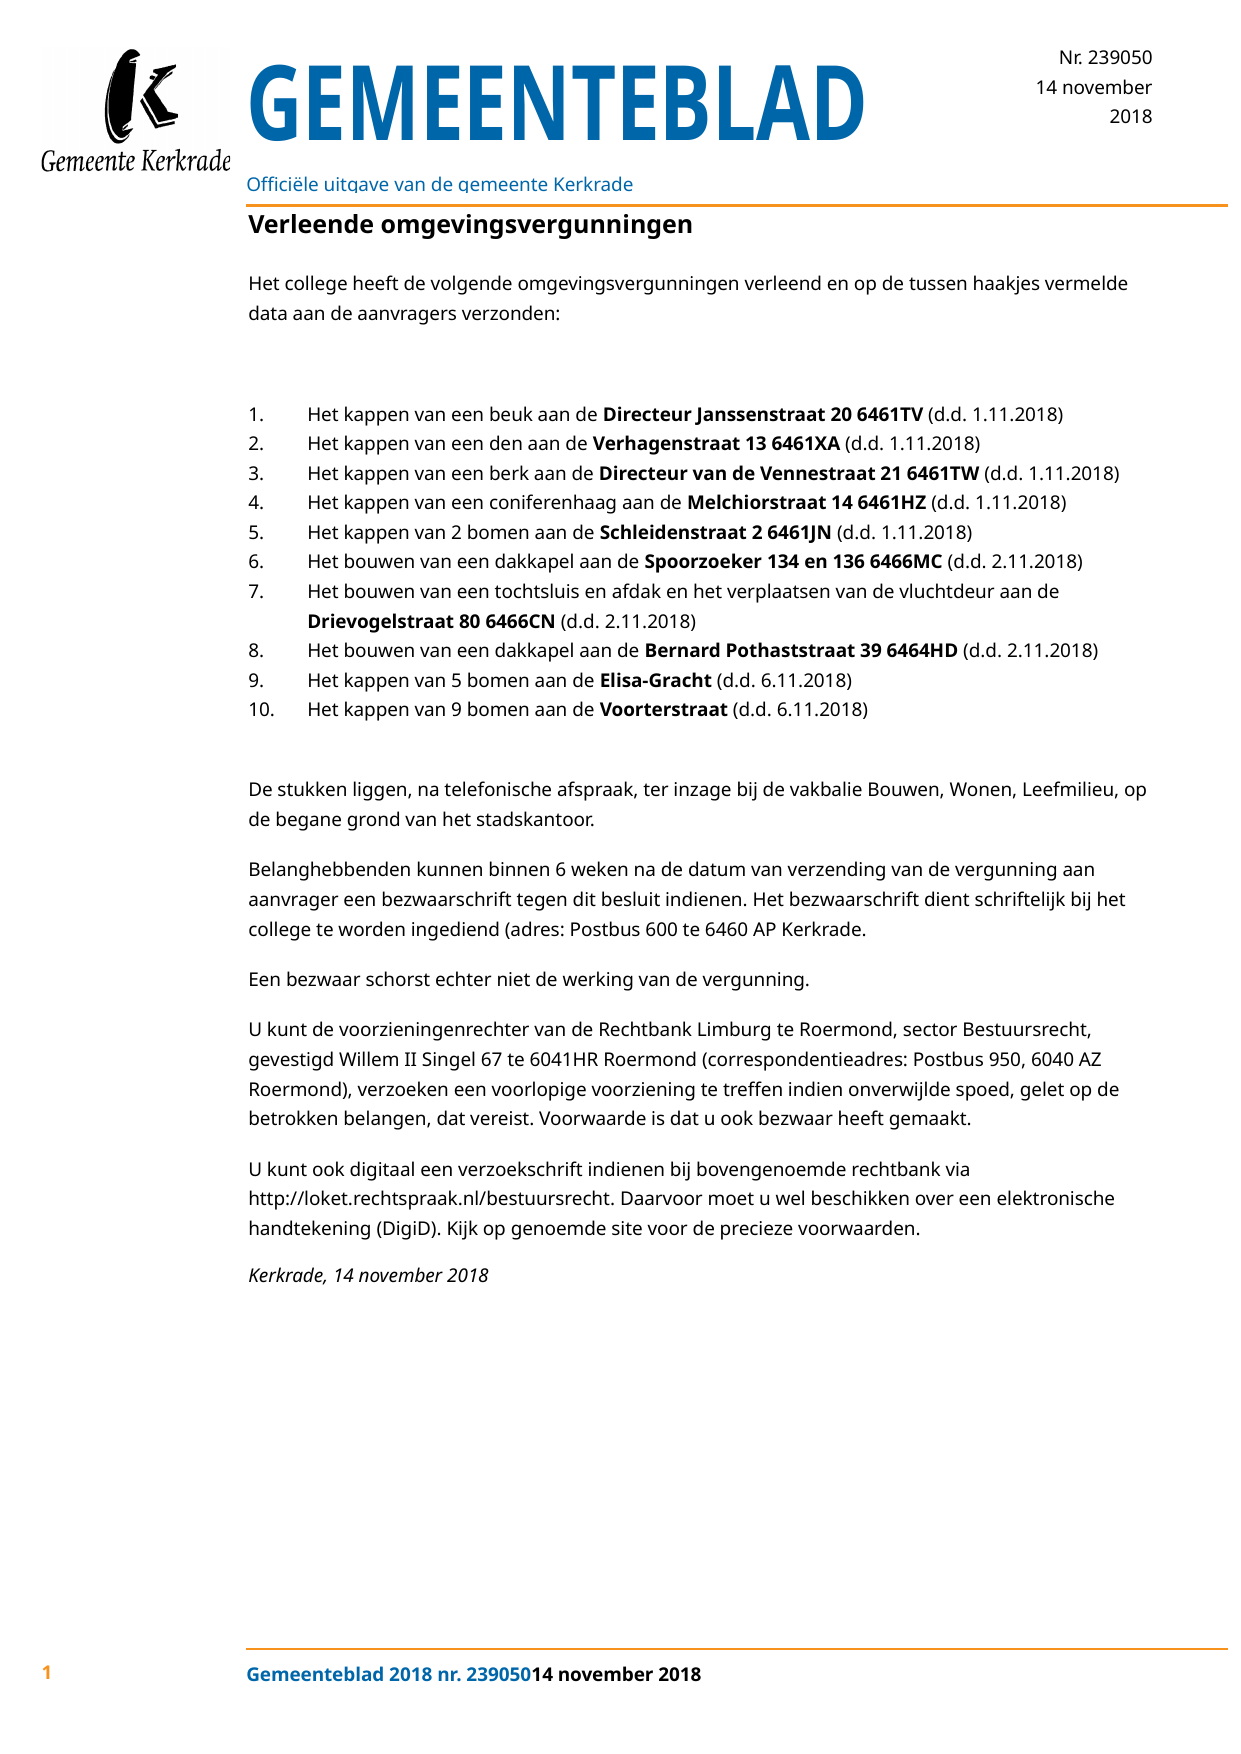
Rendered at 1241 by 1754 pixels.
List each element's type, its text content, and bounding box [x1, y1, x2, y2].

picture [41, 47, 231, 172]
list Het bouwen van een tochtsluis en afdak en het verplaatsen van de vluchtdeur aan de Drievogelstraat 80 6466CN (d.d. 2.11.2018) [248, 578, 1152, 633]
list Het kappen van een beuk aan de Directeur Janssenstraat 20 6461TV (d.d. 1.11.2018) [248, 401, 1152, 426]
list Het bouwen van een dakkapel aan de Spoorzoeker 134 en 136 6466MC (d.d. 2.11.2018) [248, 549, 1152, 574]
text U kunt ook digitaal een verzoekschrift indienen bij bovengenoemde rechtbank via http://loket.rechtspraak.nl/bestuursrecht. Daarvoor moet u wel beschikken over een elektronische handtekening (DigiD). Kijk op genoemde site voor de precieze voorwaarden. [248, 1156, 1152, 1241]
text Verleende omgevingsvergunningen [248, 207, 1152, 241]
text Het college heeft de volgende omgevingsvergunningen verleend en op de tussen haakjes vermelde data aan de aanvragers verzonden: [248, 270, 1152, 326]
list Het kappen van 2 bomen aan de Schleidenstraat 2 6461JN (d.d. 1.11.2018) [248, 519, 1152, 545]
list Het bouwen van een dakkapel aan de Bernard Pothaststraat 39 6464HD (d.d. 2.11.2018) [248, 637, 1152, 663]
text De stukken liggen, na telefonische afspraak, ter inzage bij de vakbalie Bouwen, Wonen, Leefmilieu, op de begane grond van het stadskantoor. [248, 777, 1152, 832]
text U kunt de voorzieningenrechter van de Rechtbank Limburg te Roermond, sector Bestuursrecht, gevestigd Willem II Singel 67 te 6041HR Roermond (correspondentieadres: Postbus 950, 6040 AZ Roermond), verzoeken een voorlopige voorziening te treffen indien onverwijlde spoed, gelet op de betrokken belangen, dat vereist. Voorwaarde is dat u ook bezwaar heeft gemaakt. [248, 1017, 1152, 1131]
text Kerkrade, 14 november 2018 [248, 1263, 1152, 1288]
list Het kappen van 5 bomen aan de Elisa-Gracht (d.d. 6.11.2018) [248, 667, 1152, 693]
list Het kappen van een coniferenhaag aan de Melchiorstraat 14 6461HZ (d.d. 1.11.2018) [248, 489, 1152, 515]
text Een bezwaar schorst echter niet de werking van de vergunning. [248, 966, 1152, 992]
list Het kappen van 9 bomen aan de Voorterstraat (d.d. 6.11.2018) [248, 697, 1152, 722]
list Het kappen van een den aan de Verhagenstraat 13 6461XA (d.d. 1.11.2018) [248, 430, 1152, 456]
list Het kappen van een berk aan de Directeur van de Vennestraat 21 6461TW (d.d. 1.11.2018) [248, 460, 1152, 486]
text Belanghebbenden kunnen binnen 6 weken na de datum van verzending van de vergunning aan aanvrager een bezwaarschrift tegen dit besluit indienen. Het bezwaarschrift dient schriftelijk bij het college te worden ingediend (adres: Postbus 600 te 6460 AP Kerkrade. [248, 857, 1152, 941]
